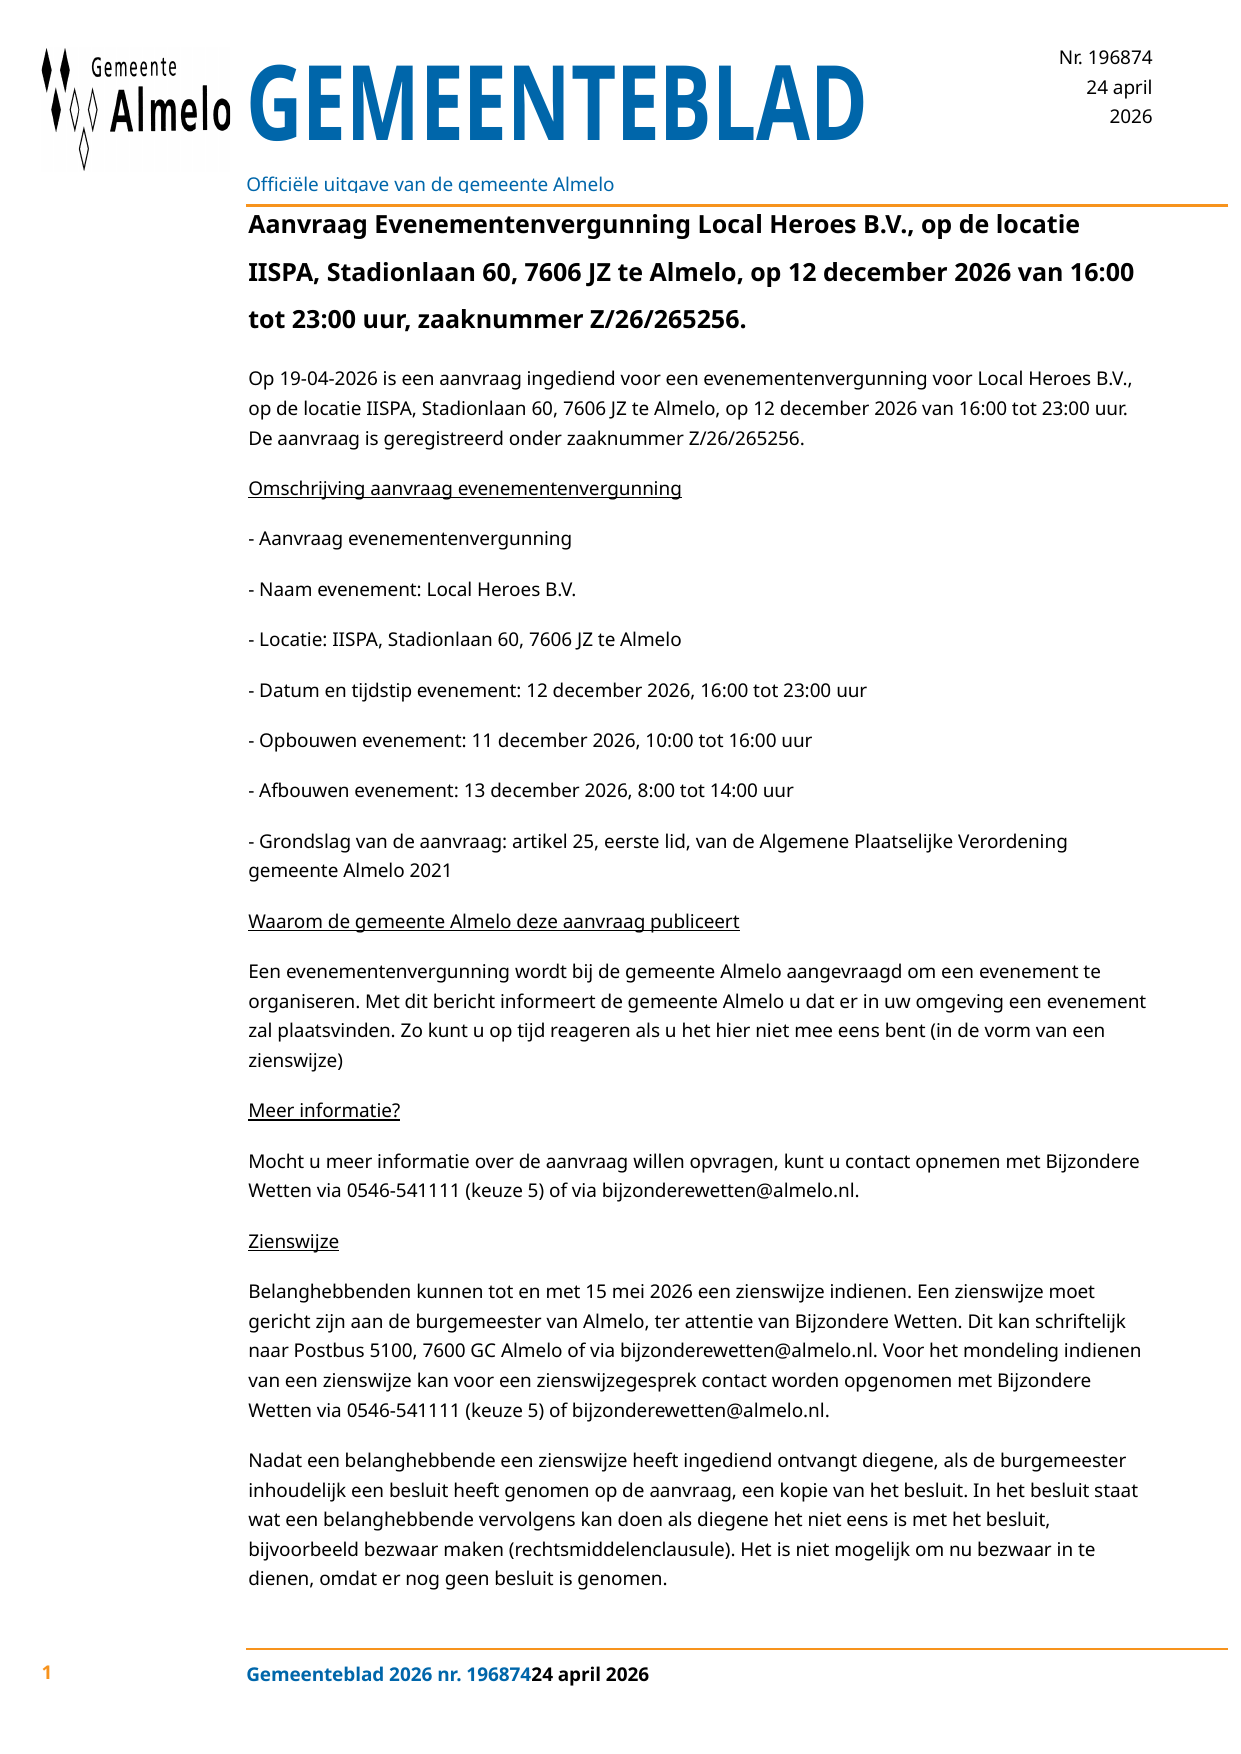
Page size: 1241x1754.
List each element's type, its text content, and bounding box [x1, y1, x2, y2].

picture [41, 47, 231, 172]
text - Naam evenement: Local Heroes B.V. [248, 576, 1152, 602]
text - Aanvraag evenementenvergunning [248, 526, 1152, 551]
text Meer informatie? [248, 1098, 1152, 1123]
text Belanghebbenden kunnen tot en met 15 mei 2026 een zienswijze indienen. Een zienswijze moet gericht zijn aan de burgemeester van Almelo, ter attentie van Bijzondere Wetten. Dit kan schriftelijk naar Postbus 5100, 7600 GC Almelo of via bijzonderewetten@almelo.nl. Voor het mondeling indienen van een zienswijze kan voor een zienswijzegesprek contact worden opgenomen met Bijzondere Wetten via 0546-541111 (keuze 5) of bijzonderewetten@almelo.nl. [248, 1278, 1152, 1422]
text - Grondslag van de aanvraag: artikel 25, eerste lid, van de Algemene Plaatselijke Verordening gemeente Almelo 2021 [248, 828, 1152, 883]
text Aanvraag Evenementenvergunning Local Heroes B.V., op de locatie IISPA, Stadionlaan 60, 7606 JZ te Almelo, op 12 december 2026 van 16:00 tot 23:00 uur, zaaknummer Z/26/265256. [248, 207, 1152, 336]
text Mocht u meer informatie over de aanvraag willen opvragen, kunt u contact opnemen met Bijzondere Wetten via 0546-541111 (keuze 5) of via bijzonderewetten@almelo.nl. [248, 1148, 1152, 1203]
text - Opbouwen evenement: 11 december 2026, 10:00 tot 16:00 uur [248, 727, 1152, 753]
text Een evenementenvergunning wordt bij de gemeente Almelo aangevraagd om een evenement te organiseren. Met dit bericht informeert de gemeente Almelo u dat er in uw omgeving een evenement zal plaatsvinden. Zo kunt u op tijd reageren als u het hier niet mee eens bent (in de vorm van een zienswijze) [248, 958, 1152, 1073]
text - Locatie: IISPA, Stadionlaan 60, 7606 JZ te Almelo [248, 626, 1152, 652]
text Waarom de gemeente Almelo deze aanvraag publiceert [248, 908, 1152, 934]
text Op 19-04-2026 is een aanvraag ingediend voor een evenementenvergunning voor Local Heroes B.V., op de locatie IISPA, Stadionlaan 60, 7606 JZ te Almelo, op 12 december 2026 van 16:00 tot 23:00 uur. De aanvraag is geregistreerd onder zaaknummer Z/26/265256. [248, 366, 1152, 450]
text Zienswijze [248, 1228, 1152, 1254]
text - Datum en tijdstip evenement: 12 december 2026, 16:00 tot 23:00 uur [248, 677, 1152, 702]
text - Afbouwen evenement: 13 december 2026, 8:00 tot 14:00 uur [248, 778, 1152, 803]
text Omschrijving aanvraag evenementenvergunning [248, 475, 1152, 501]
text Nadat een belanghebbende een zienswijze heeft ingediend ontvangt diegene, als de burgemeester inhoudelijk een besluit heeft genomen op de aanvraag, een kopie van het besluit. In het besluit staat wat een belanghebbende vervolgens kan doen als diegene het niet eens is met het besluit, bijvoorbeeld bezwaar maken (rechtsmiddelenclausule). Het is niet mogelijk om nu bezwaar in te dienen, omdat er nog geen besluit is genomen. [248, 1447, 1152, 1591]
